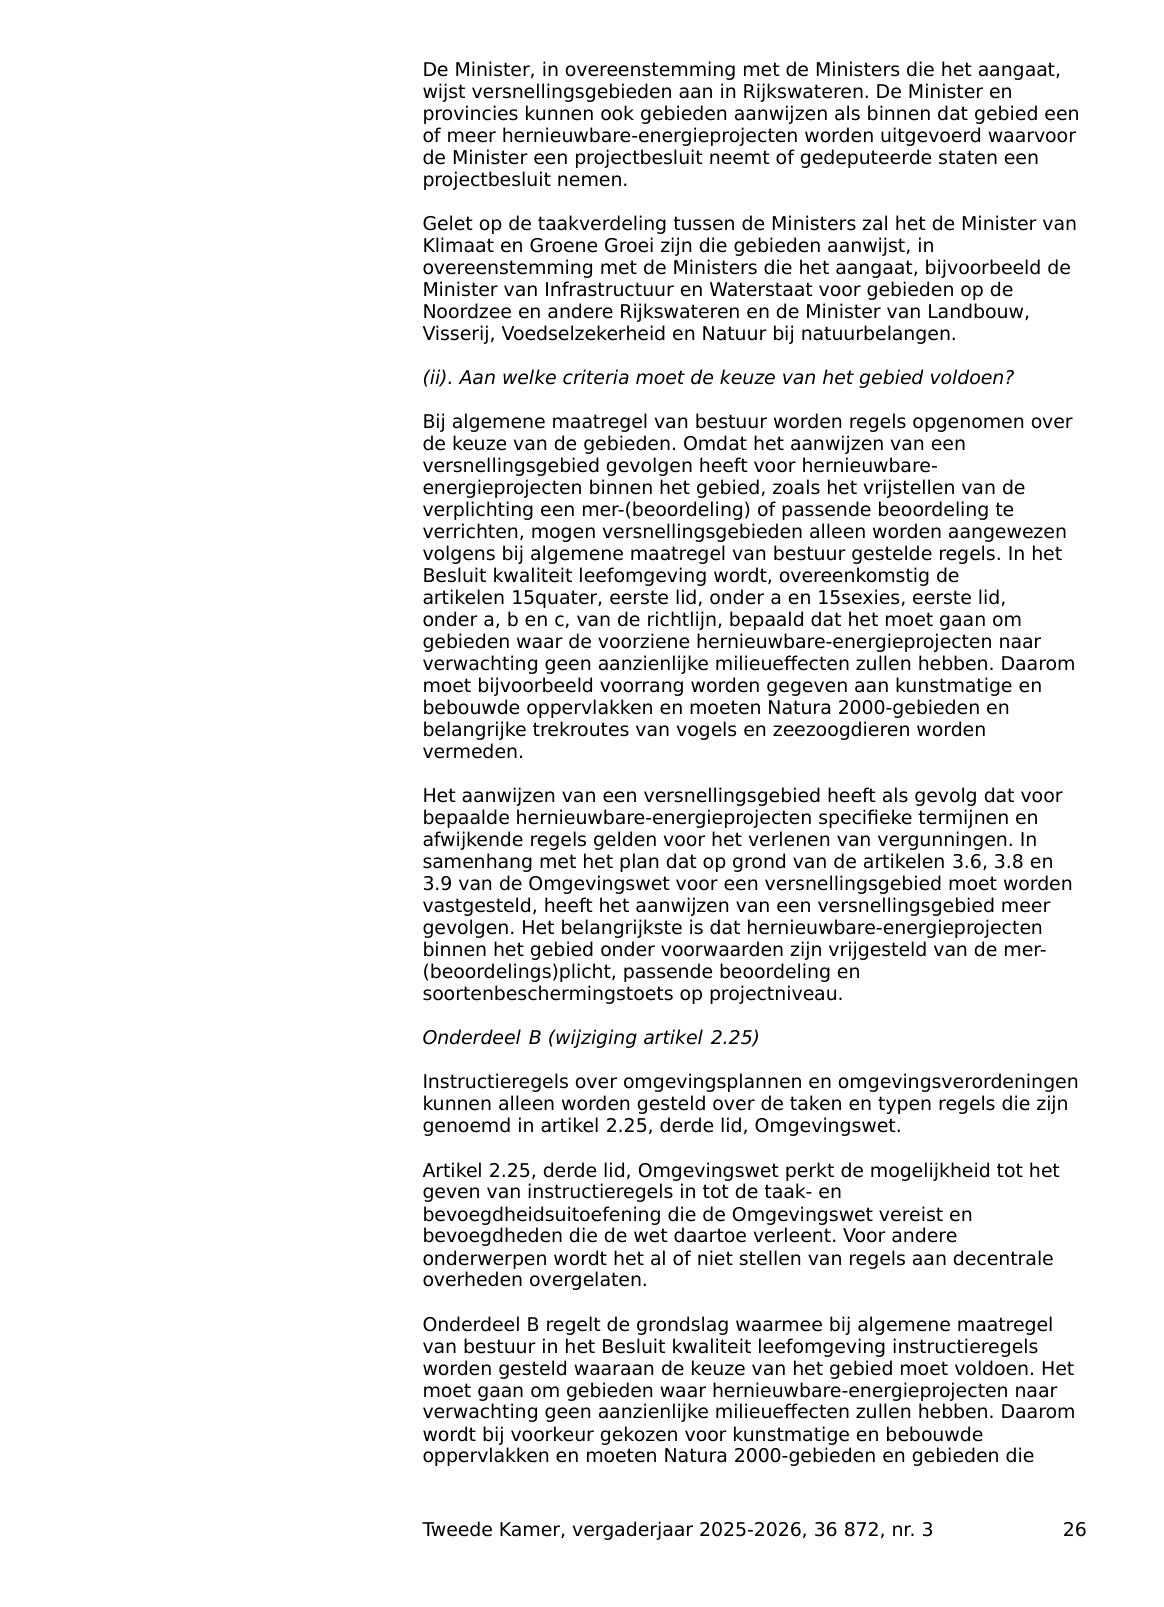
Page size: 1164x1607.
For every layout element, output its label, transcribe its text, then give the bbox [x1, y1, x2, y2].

text Bij algemene maatregel van bestuur worden regels opgenomen over de keuze van de gebieden. Omdat het aanwijzen van een versnellingsgebied gevolgen heeft voor hernieuwbare-energieprojecten binnen het gebied, zoals het vrijstellen van de verplichting een mer-(beoordeling) of passende beoordeling te verrichten, mogen versnellingsgebieden alleen worden aangewezen volgens bij algemene maatregel van bestuur gestelde regels. In het Besluit kwaliteit leefomgeving wordt, overeenkomstig de artikelen 15quater, eerste lid, onder a en 15sexies, eerste lid, onder a, b en c, van de richtlijn, bepaald dat het moet gaan om gebieden waar de voorziene hernieuwbare-energieprojecten naar verwachting geen aanzienlijke milieueffecten zullen hebben. Daarom moet bijvoorbeeld voorrang worden gegeven aan kunstmatige en bebouwde oppervlakken en moeten Natura 2000-gebieden en belangrijke trekroutes van vogels en zeezoogdieren worden vermeden. [422, 411, 1087, 763]
text De Minister, in overeenstemming met de Ministers die het aangaat, wijst versnellingsgebieden aan in Rijkswateren. De Minister en provincies kunnen ook gebieden aanwijzen als binnen dat gebied een of meer hernieuwbare-energieprojecten worden uitgevoerd waarvoor de Minister een projectbesluit neemt of gedeputeerde staten een projectbesluit nemen. [422, 59, 1087, 191]
text Gelet op de taakverdeling tussen de Ministers zal het de Minister van Klimaat en Groene Groei zijn die gebieden aanwijst, in overeenstemming met de Ministers die het aangaat, bijvoorbeeld de Minister van Infrastructuur en Waterstaat voor gebieden op de Noordzee en andere Rijkswateren en de Minister van Landbouw, Visserij, Voedselzekerheid en Natuur bij natuurbelangen. [422, 213, 1087, 345]
text Onderdeel B regelt de grondslag waarmee bij algemene maatregel van bestuur in het Besluit kwaliteit leefomgeving instructieregels worden gesteld waaraan de keuze van het gebied moet voldoen. Het moet gaan om gebieden waar hernieuwbare-energieprojecten naar verwachting geen aanzienlijke milieueffecten zullen hebben. Daarom wordt bij voorkeur gekozen voor kunstmatige en bebouwde oppervlakken en moeten Natura 2000-gebieden en gebieden die [422, 1313, 1087, 1467]
text Instructieregels over omgevingsplannen en omgevingsverordeningen kunnen alleen worden gesteld over de taken en typen regels die zijn genoemd in artikel 2.25, derde lid, Omgevingswet. [422, 1071, 1087, 1137]
text Het aanwijzen van een versnellingsgebied heeft als gevolg dat voor bepaalde hernieuwbare-energieprojecten specifieke termijnen en afwijkende regels gelden voor het verlenen van vergunningen. In samenhang met het plan dat op grond van de artikelen 3.6, 3.8 en 3.9 van de Omgevingswet voor een versnellingsgebied moet worden vastgesteld, heeft het aanwijzen van een versnellingsgebied meer gevolgen. Het belangrijkste is dat hernieuwbare-energieprojecten binnen het gebied onder voorwaarden zijn vrijgesteld van de mer-(beoordelings)plicht, passende beoordeling en soortenbeschermingstoets op projectniveau. [422, 785, 1087, 1005]
subtitle Onderdeel B (wijziging artikel 2.25) [422, 1027, 1087, 1049]
subtitle (ii). Aan welke criteria moet de keuze van het gebied voldoen? [422, 367, 1087, 389]
text Artikel 2.25, derde lid, Omgevingswet perkt de mogelijkheid tot het geven van instructieregels in tot de taak- en bevoegdheidsuitoefening die de Omgevingswet vereist en bevoegdheden die de wet daartoe verleent. Voor andere onderwerpen wordt het al of niet stellen van regels aan decentrale overheden overgelaten. [422, 1159, 1087, 1291]
